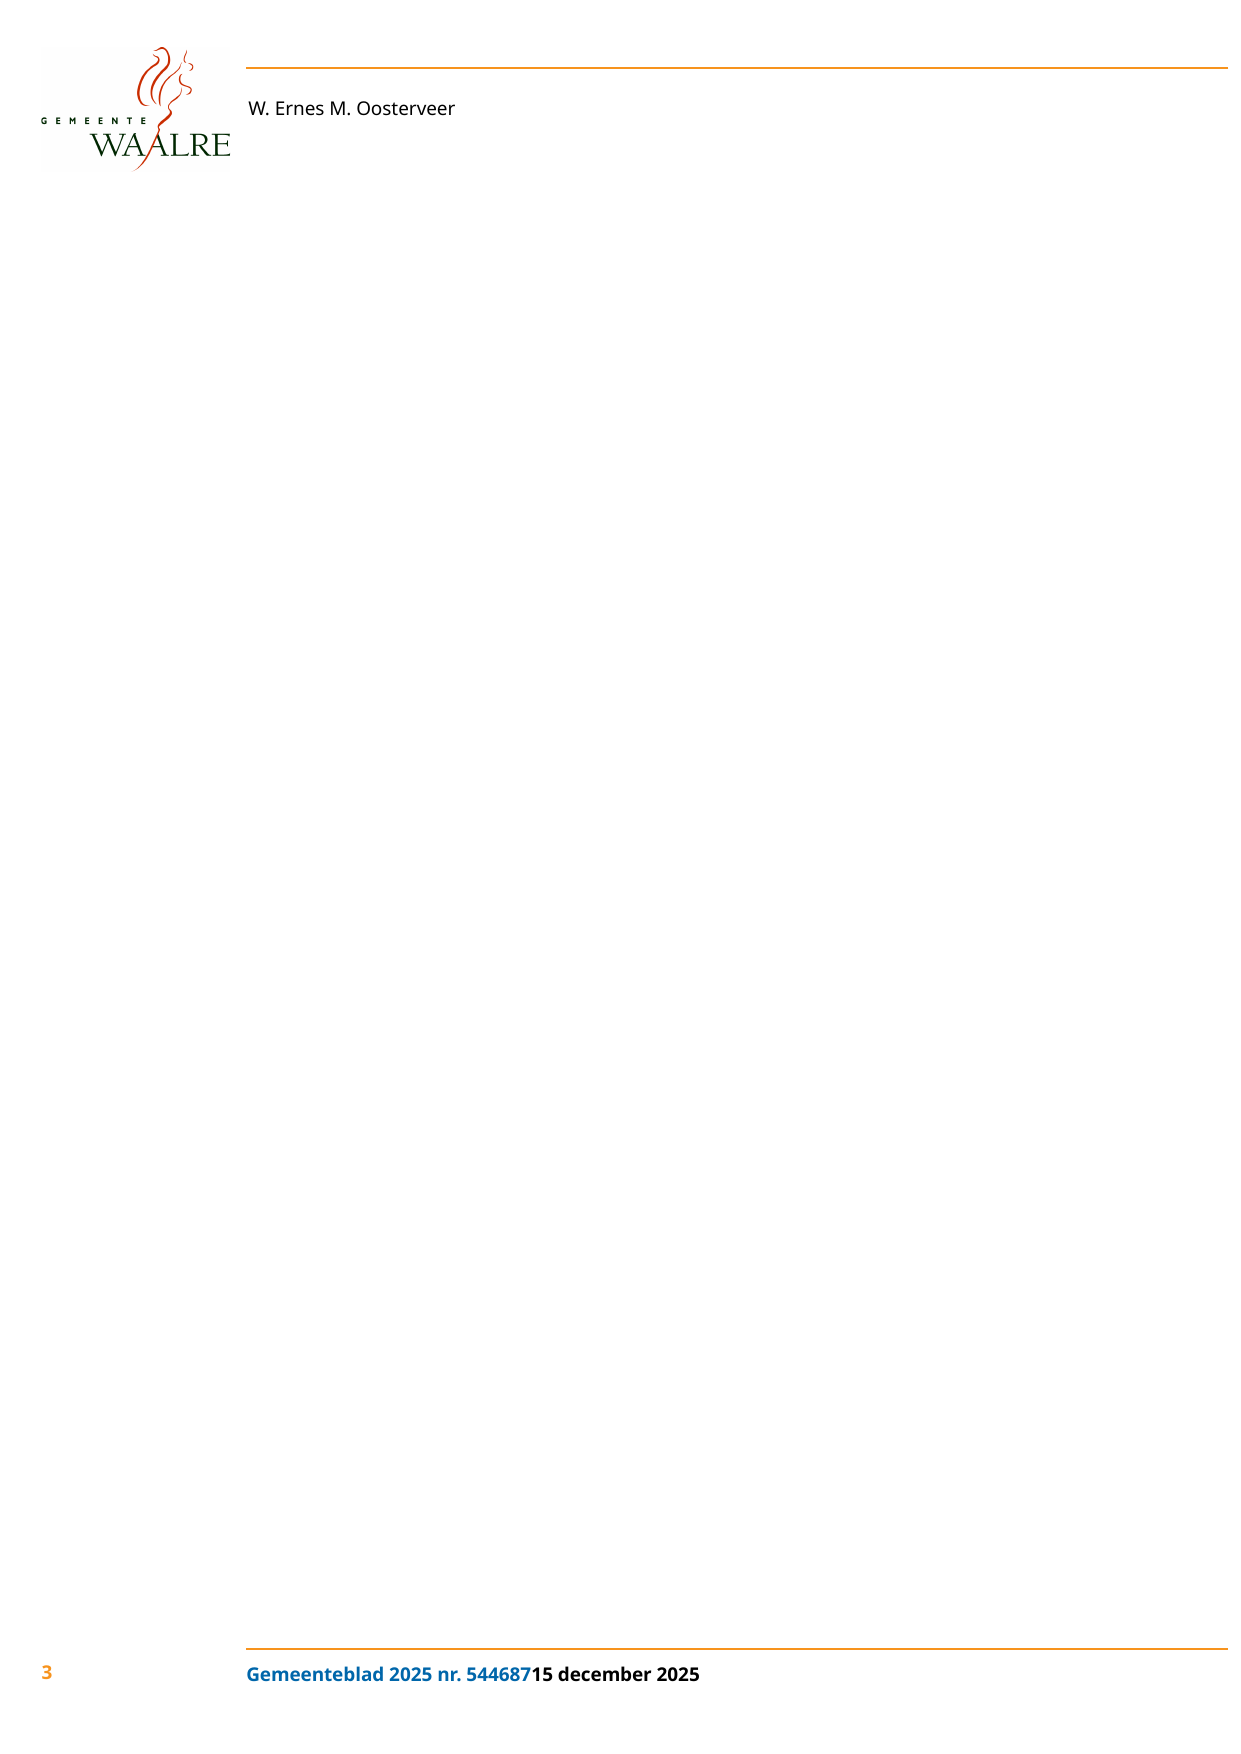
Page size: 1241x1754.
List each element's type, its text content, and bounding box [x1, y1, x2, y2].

text W. Ernes M. Oosterveer [248, 95, 1152, 121]
picture [41, 47, 231, 172]
